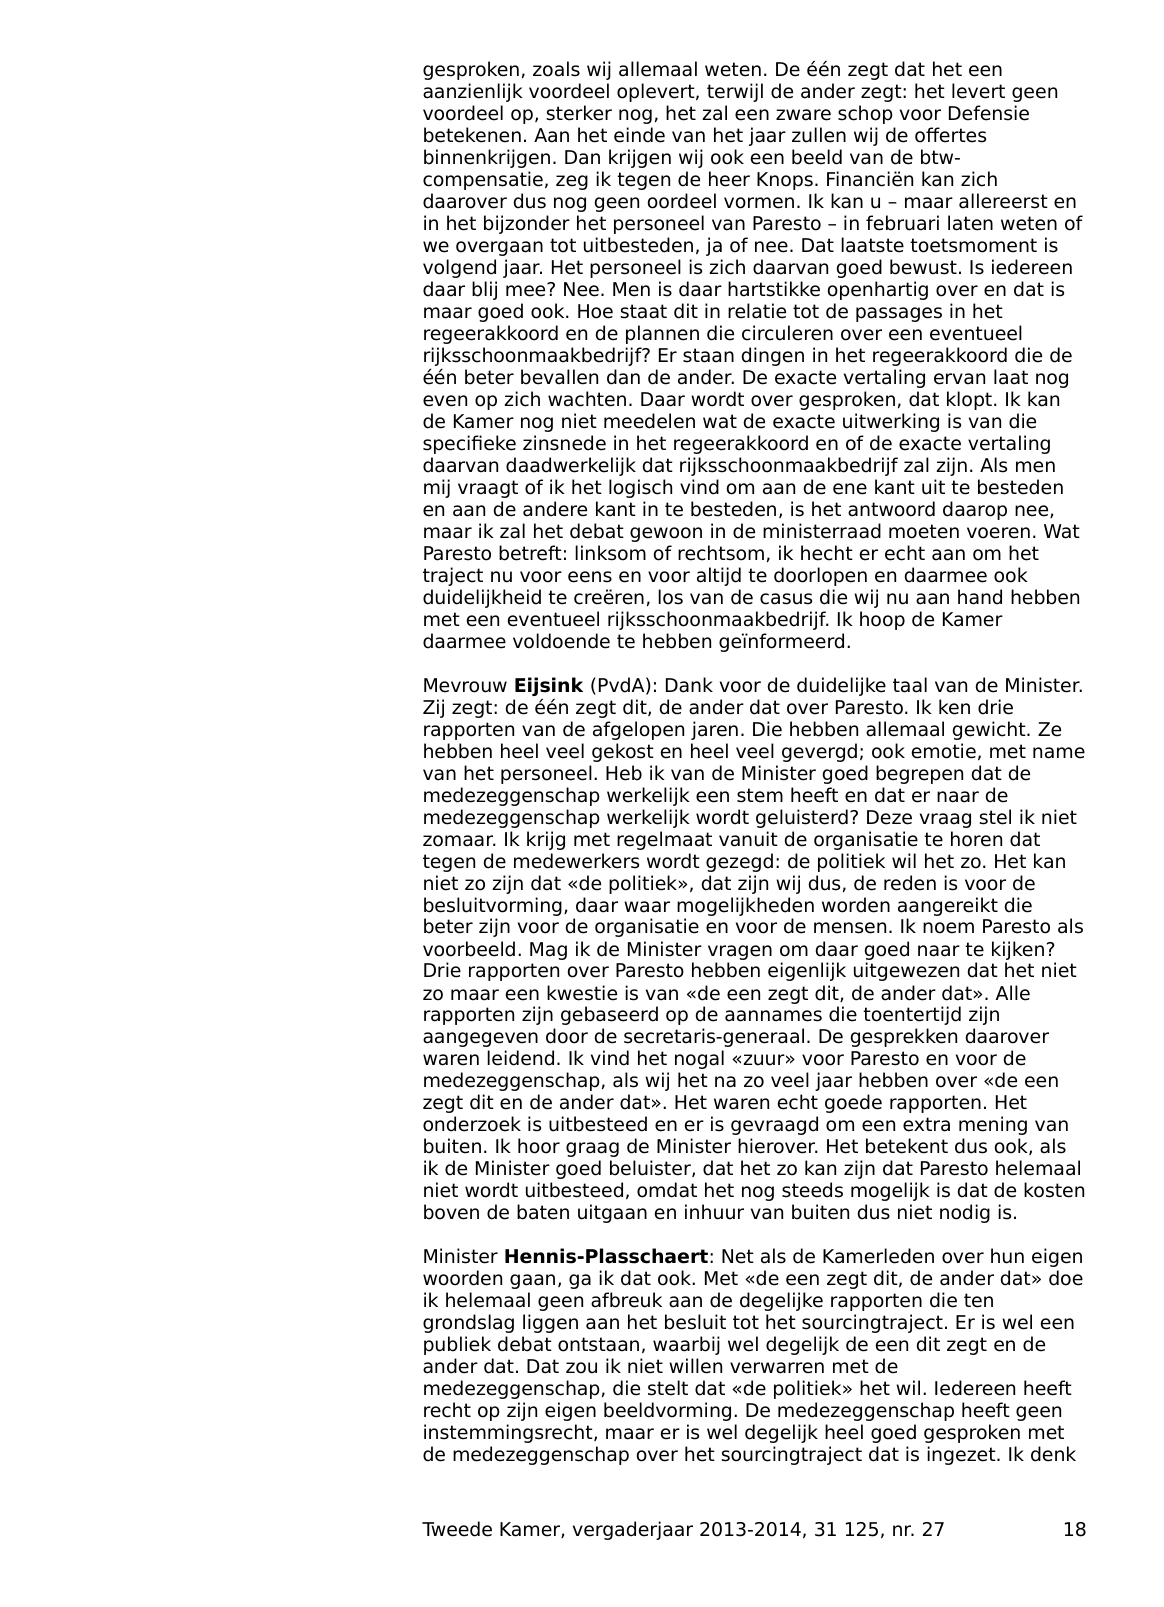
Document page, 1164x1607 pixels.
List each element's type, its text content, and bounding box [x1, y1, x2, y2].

text Mevrouw Eijsink (PvdA): Dank voor de duidelijke taal van de Minister. Zij zegt: de één zegt dit, de ander dat over Paresto. Ik ken drie rapporten van de afgelopen jaren. Die hebben allemaal gewicht. Ze hebben heel veel gekost en heel veel gevergd; ook emotie, met name van het personeel. Heb ik van de Minister goed begrepen dat de medezeggenschap werkelijk een stem heeft en dat er naar de medezeggenschap werkelijk wordt geluisterd? Deze vraag stel ik niet zomaar. Ik krijg met regelmaat vanuit de organisatie te horen dat tegen de medewerkers wordt gezegd: de politiek wil het zo. Het kan niet zo zijn dat «de politiek», dat zijn wij dus, de reden is voor de besluitvorming, daar waar mogelijkheden worden aangereikt die beter zijn voor de organisatie en voor de mensen. Ik noem Paresto als voorbeeld. Mag ik de Minister vragen om daar goed naar te kijken? Drie rapporten over Paresto hebben eigenlijk uitgewezen dat het niet zo maar een kwestie is van «de een zegt dit, de ander dat». Alle rapporten zijn gebaseerd op de aannames die toentertijd zijn aangegeven door de secretaris-generaal. De gesprekken daarover waren leidend. Ik vind het nogal «zuur» voor Paresto en voor de medezeggenschap, als wij het na zo veel jaar hebben over «de een zegt dit en de ander dat». Het waren echt goede rapporten. Het onderzoek is uitbesteed en er is gevraagd om een extra mening van buiten. Ik hoor graag de Minister hierover. Het betekent dus ook, als ik de Minister goed beluister, dat het zo kan zijn dat Paresto helemaal niet wordt uitbesteed, omdat het nog steeds mogelijk is dat de kosten boven de baten uitgaan en inhuur van buiten dus niet nodig is. [422, 675, 1087, 1224]
text Minister Hennis-Plasschaert: Net als de Kamerleden over hun eigen woorden gaan, ga ik dat ook. Met «de een zegt dit, de ander dat» doe ik helemaal geen afbreuk aan de degelijke rapporten die ten grondslag liggen aan het besluit tot het sourcingtraject. Er is wel een publiek debat ontstaan, waarbij wel degelijk de een dit zegt en de ander dat. Dat zou ik niet willen verwarren met de medezeggenschap, die stelt dat «de politiek» het wil. Iedereen heeft recht op zijn eigen beeldvorming. De medezeggenschap heeft geen instemmingsrecht, maar er is wel degelijk heel goed gesproken met de medezeggenschap over het sourcingtraject dat is ingezet. Ik denk [422, 1246, 1087, 1466]
text gesproken, zoals wij allemaal weten. De één zegt dat het een aanzienlijk voordeel oplevert, terwijl de ander zegt: het levert geen voordeel op, sterker nog, het zal een zware schop voor Defensie betekenen. Aan het einde van het jaar zullen wij de offertes binnenkrijgen. Dan krijgen wij ook een beeld van de btw-compensatie, zeg ik tegen de heer Knops. Financiën kan zich daarover dus nog geen oordeel vormen. Ik kan u – maar allereerst en in het bijzonder het personeel van Paresto – in februari laten weten of we overgaan tot uitbesteden, ja of nee. Dat laatste toetsmoment is volgend jaar. Het personeel is zich daarvan goed bewust. Is iedereen daar blij mee? Nee. Men is daar hartstikke openhartig over en dat is maar goed ook. Hoe staat dit in relatie tot de passages in het regeerakkoord en de plannen die circuleren over een eventueel rijksschoonmaakbedrijf? Er staan dingen in het regeerakkoord die de één beter bevallen dan de ander. De exacte vertaling ervan laat nog even op zich wachten. Daar wordt over gesproken, dat klopt. Ik kan de Kamer nog niet meedelen wat de exacte uitwerking is van die specifieke zinsnede in het regeerakkoord en of de exacte vertaling daarvan daadwerkelijk dat rijksschoonmaakbedrijf zal zijn. Als men mij vraagt of ik het logisch vind om aan de ene kant uit te besteden en aan de andere kant in te besteden, is het antwoord daarop nee, maar ik zal het debat gewoon in de ministerraad moeten voeren. Wat Paresto betreft: linksom of rechtsom, ik hecht er echt aan om het traject nu voor eens en voor altijd te doorlopen en daarmee ook duidelijkheid te creëren, los van de casus die wij nu aan hand hebben met een eventueel rijksschoonmaakbedrijf. Ik hoop de Kamer daarmee voldoende te hebben geïnformeerd. [422, 59, 1087, 652]
